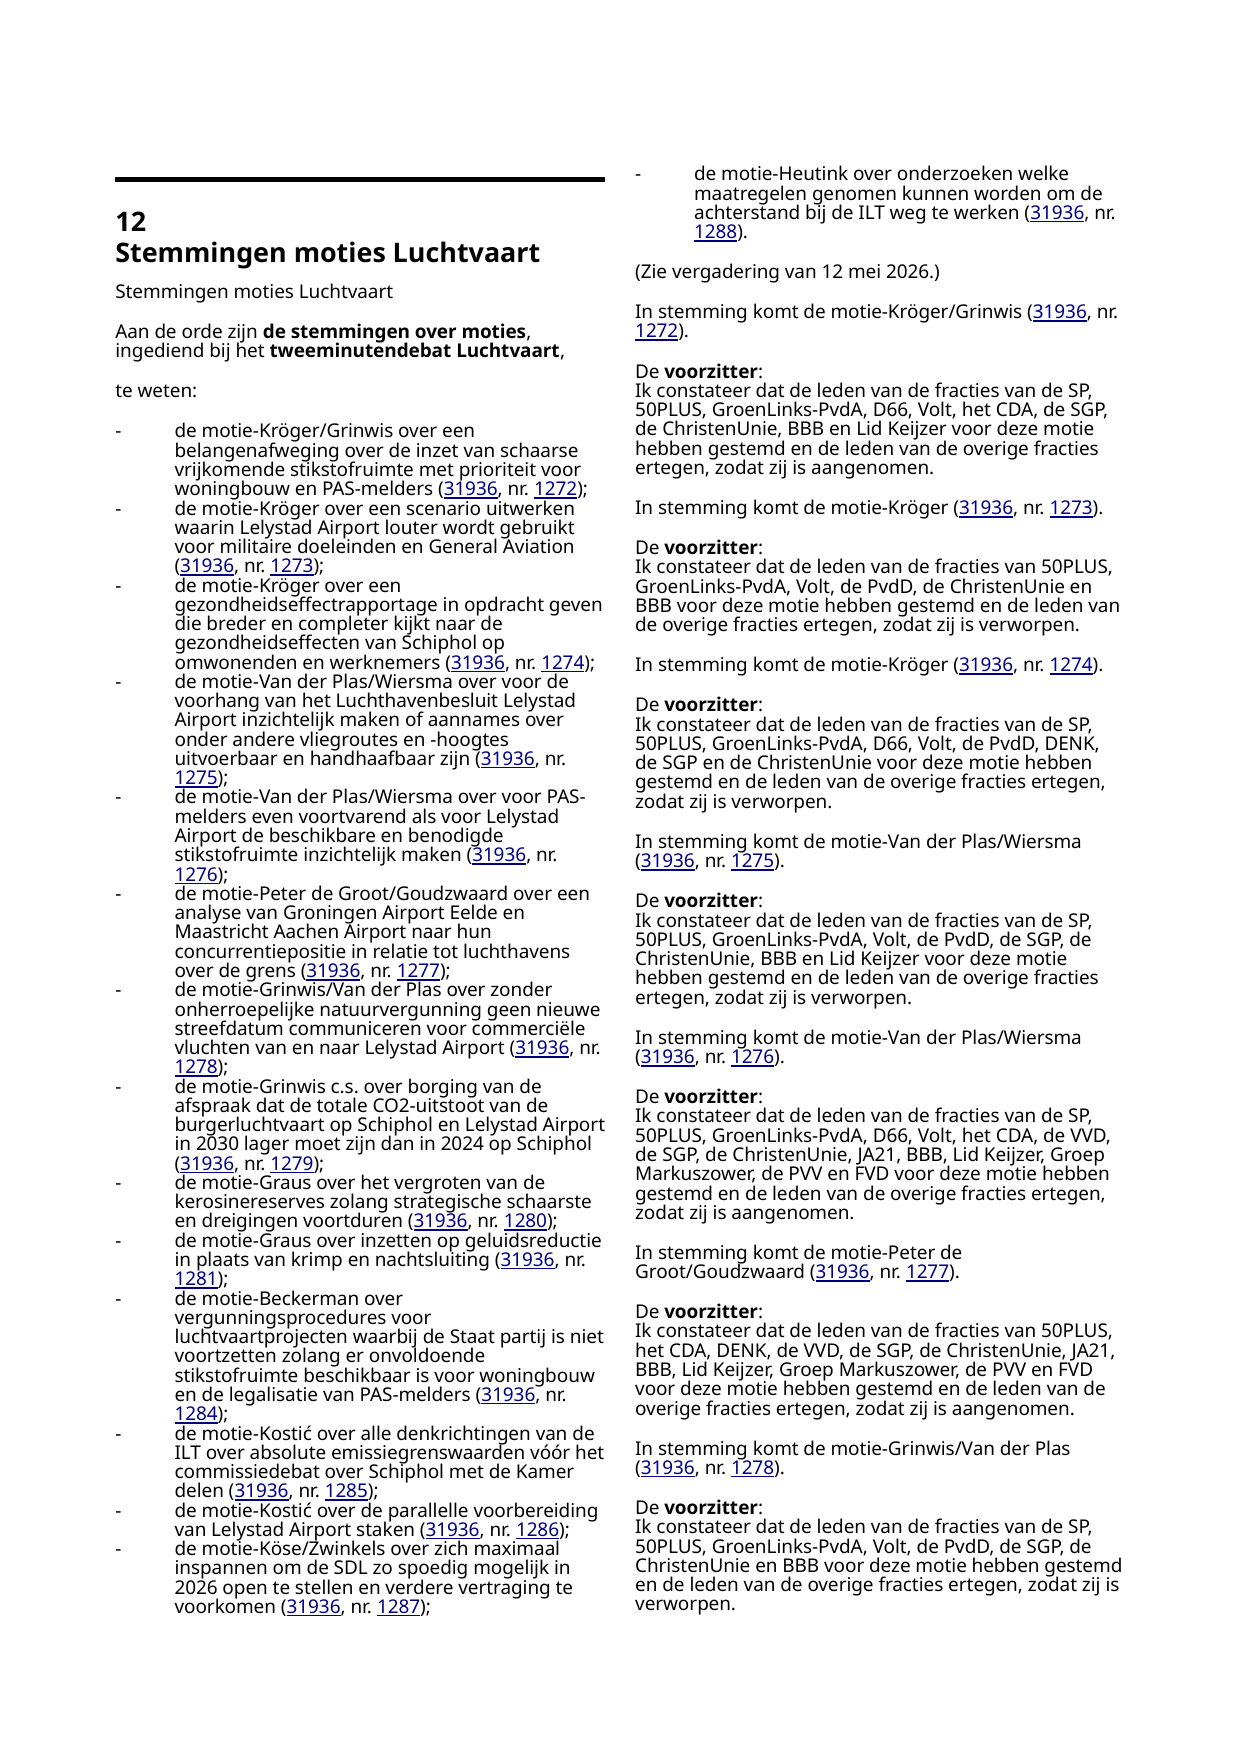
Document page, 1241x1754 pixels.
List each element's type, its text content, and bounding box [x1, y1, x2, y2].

text De voorzitter: [635, 1499, 1125, 1518]
list de motie-Van der Plas/Wiersma over voor PAS-melders even voortvarend als voor Lelystad Airport de beschikbare en benodigde stikstofruimte inzichtelijk maken (31936, nr. 1276); [115, 788, 605, 885]
text De voorzitter: [635, 1088, 1125, 1107]
text De voorzitter: [635, 892, 1125, 912]
text In stemming komt de motie-Van der Plas/Wiersma (31936, nr. 1276). [635, 1029, 1125, 1067]
list de motie-Kostić over de parallelle voorbereiding van Lelystad Airport staken (31936, nr. 1286); [115, 1502, 605, 1540]
list de motie-Van der Plas/Wiersma over voor de voorhang van het Luchthavenbesluit Lelystad Airport inzichtelijk maken of aannames over onder andere vliegroutes en -hoogtes uitvoerbaar en handhaafbaar zijn (31936, nr. 1275); [115, 673, 605, 788]
text Ik constateer dat de leden van de fracties van de SP, 50PLUS, GroenLinks-PvdA, Volt, de PvdD, de SGP, de ChristenUnie en BBB voor deze motie hebben gestemd en de leden van de overige fracties ertegen, zodat zij is verworpen. [635, 1518, 1125, 1615]
text In stemming komt de motie-Grinwis/Van der Plas (31936, nr. 1278). [635, 1440, 1125, 1478]
text (Zie vergadering van 12 mei 2026.) [635, 263, 1125, 282]
text In stemming komt de motie-Peter de Groot/Goudzwaard (31936, nr. 1277). [635, 1244, 1125, 1282]
text In stemming komt de motie-Kröger/Grinwis (31936, nr. 1272). [635, 303, 1125, 342]
list de motie-Peter de Groot/Goudzwaard over een analyse van Groningen Airport Eelde en Maastricht Aachen Airport naar hun concurrentiepositie in relatie tot luchthavens over de grens (31936, nr. 1277); [115, 885, 605, 981]
text Ik constateer dat de leden van de fracties van de SP, 50PLUS, GroenLinks-PvdA, D66, Volt, het CDA, de SGP, de ChristenUnie, BBB en Lid Keijzer voor deze motie hebben gestemd en de leden van de overige fracties ertegen, zodat zij is aangenomen. [635, 382, 1125, 478]
list de motie-Graus over inzetten op geluidsreductie in plaats van krimp en nachtsluiting (31936, nr. 1281); [115, 1232, 605, 1289]
list de motie-Kröger/Grinwis over een belangenafweging over de inzet van schaarse vrijkomende stikstofruimte met prioriteit voor woningbouw en PAS-melders (31936, nr. 1272); [115, 422, 605, 499]
text Ik constateer dat de leden van de fracties van 50PLUS, het CDA, DENK, de VVD, de SGP, de ChristenUnie, JA21, BBB, Lid Keijzer, Groep Markuszower, de PVV en FVD voor deze motie hebben gestemd en de leden van de overige fracties ertegen, zodat zij is aangenomen. [635, 1322, 1125, 1419]
text Ik constateer dat de leden van de fracties van de SP, 50PLUS, GroenLinks-PvdA, D66, Volt, het CDA, de VVD, de SGP, de ChristenUnie, JA21, BBB, Lid Keijzer, Groep Markuszower, de PVV en FVD voor deze motie hebben gestemd en de leden van de overige fracties ertegen, zodat zij is aangenomen. [635, 1107, 1125, 1223]
list de motie-Kröger over een scenario uitwerken waarin Lelystad Airport louter wordt gebruikt voor militaire doeleinden en General Aviation (31936, nr. 1273); [115, 499, 605, 577]
text In stemming komt de motie-Kröger (31936, nr. 1274). [635, 656, 1125, 676]
list de motie-Köse/Zwinkels over zich maximaal inspannen om de SDL zo spoedig mogelijk in 2026 open te stellen en verdere vertraging te voorkomen (31936, nr. 1287); [115, 1540, 605, 1617]
text Ik constateer dat de leden van de fracties van 50PLUS, GroenLinks-PvdA, Volt, de PvdD, de ChristenUnie en BBB voor deze motie hebben gestemd en de leden van de overige fracties ertegen, zodat zij is verworpen. [635, 558, 1125, 636]
list de motie-Grinwis c.s. over borging van de afspraak dat de totale CO2-uitstoot van de burgerluchtvaart op Schiphol en Lelystad Airport in 2030 lager moet zijn dan in 2024 op Schiphol (31936, nr. 1279); [115, 1078, 605, 1174]
list de motie-Heutink over onderzoeken welke maatregelen genomen kunnen worden om de achterstand bij de ILT weg te werken (31936, nr. 1288). [635, 165, 1125, 242]
text In stemming komt de motie-Kröger (31936, nr. 1273). [635, 499, 1125, 518]
list de motie-Graus over het vergroten van de kerosinereserves zolang strategische schaarste en dreigingen voortduren (31936, nr. 1280); [115, 1174, 605, 1232]
text Aan de orde zijn de stemmingen over moties, ingediend bij het tweeminutendebat Luchtvaart, [115, 323, 605, 362]
text Ik constateer dat de leden van de fracties van de SP, 50PLUS, GroenLinks-PvdA, Volt, de PvdD, de SGP, de ChristenUnie, BBB en Lid Keijzer voor deze motie hebben gestemd en de leden van de overige fracties ertegen, zodat zij is verworpen. [635, 912, 1125, 1008]
list de motie-Grinwis/Van der Plas over zonder onherroepelijke natuurvergunning geen nieuwe streefdatum communiceren voor commerciële vluchten van en naar Lelystad Airport (31936, nr. 1278); [115, 981, 605, 1078]
text De voorzitter: [635, 696, 1125, 716]
text In stemming komt de motie-Van der Plas/Wiersma (31936, nr. 1275). [635, 833, 1125, 871]
text De voorzitter: [635, 1303, 1125, 1322]
text De voorzitter: [635, 363, 1125, 382]
list de motie-Beckerman over vergunningsprocedures voor luchtvaartprojecten waarbij de Staat partij is niet voortzetten zolang er onvoldoende stikstofruimte beschikbaar is voor woningbouw en de legalisatie van PAS-melders (31936, nr. 1284); [115, 1289, 605, 1424]
text 12 [115, 203, 605, 239]
text Stemmingen moties Luchtvaart [115, 283, 605, 302]
list de motie-Kröger over een gezondheidseffectrapportage in opdracht geven die breder en completer kijkt naar de gezondheidseffecten van Schiphol op omwonenden en werknemers (31936, nr. 1274); [115, 577, 605, 673]
text De voorzitter: [635, 539, 1125, 558]
text Stemmingen moties Luchtvaart [115, 239, 605, 283]
text te weten: [115, 382, 605, 402]
list de motie-Kostić over alle denkrichtingen van de ILT over absolute emissiegrenswaarden vóór het commissiedebat over Schiphol met de Kamer delen (31936, nr. 1285); [115, 1424, 605, 1502]
text Ik constateer dat de leden van de fracties van de SP, 50PLUS, GroenLinks-PvdA, D66, Volt, de PvdD, DENK, de SGP en de ChristenUnie voor deze motie hebben gestemd en de leden van de overige fracties ertegen, zodat zij is verworpen. [635, 716, 1125, 812]
